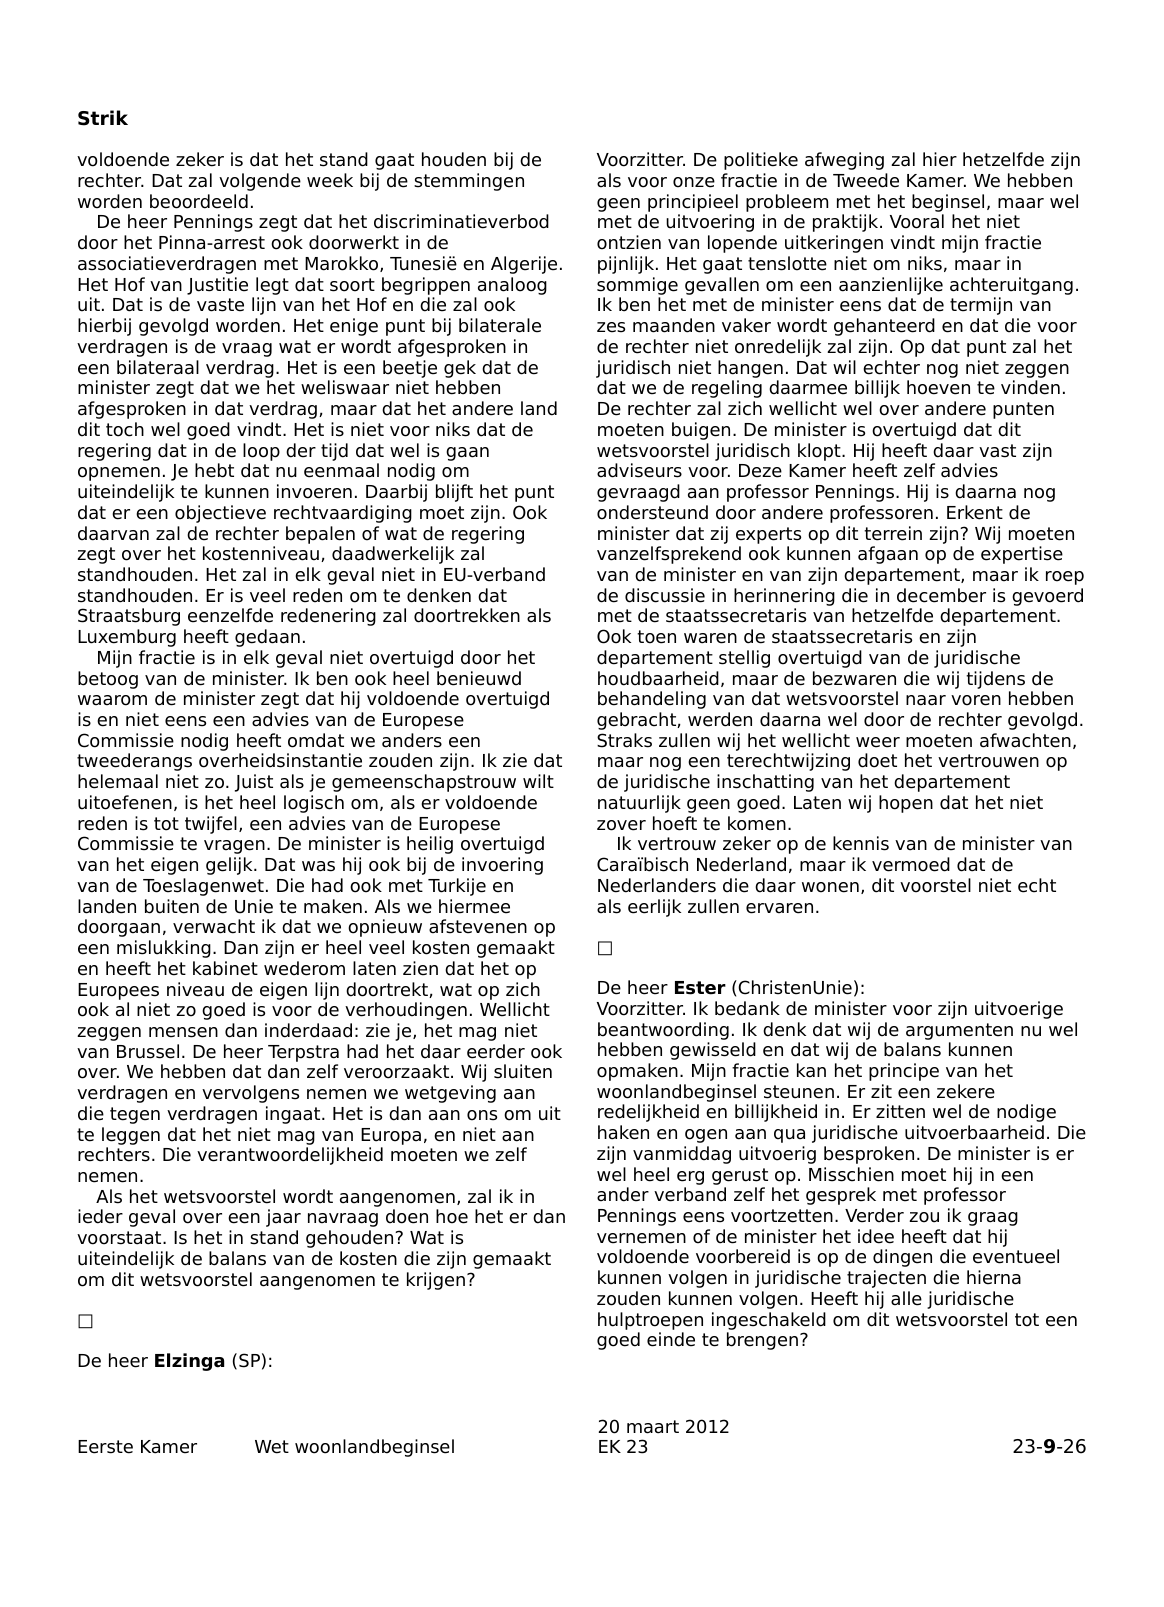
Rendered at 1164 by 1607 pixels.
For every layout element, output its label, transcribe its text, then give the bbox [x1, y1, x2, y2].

text □ [77, 1310, 567, 1331]
text De heer Ester (ChristenUnie): [596, 978, 1087, 999]
text Voorzitter. Ik bedank de minister voor zijn uitvoerige beantwoording. Ik denk dat wij de argumenten nu wel hebben gewisseld en dat wij de balans kunnen opmaken. Mijn fractie kan het principe van het woonlandbeginsel steunen. Er zit een zekere redelijkheid en billijkheid in. Er zitten wel de nodige haken en ogen aan qua juridische uitvoerbaarheid. Die zijn vanmiddag uitvoerig besproken. De minister is er wel heel erg gerust op. Misschien moet hij in een ander verband zelf het gesprek met professor Pennings eens voortzetten. Verder zou ik graag vernemen of de minister het idee heeft dat hij voldoende voorbereid is op de dingen die eventueel kunnen volgen in juridische trajecten die hierna zouden kunnen volgen. Heeft hij alle juridische hulptroepen ingeschakeld om dit wetsvoorstel tot een goed einde te brengen? [596, 999, 1087, 1351]
text De heer Elzinga (SP): [77, 1351, 567, 1372]
text voldoende zeker is dat het stand gaat houden bij de rechter. Dat zal volgende week bij de stemmingen worden beoordeeld. [77, 150, 567, 212]
text Als het wetsvoorstel wordt aangenomen, zal ik in ieder geval over een jaar navraag doen hoe het er dan voorstaat. Is het in stand gehouden? Wat is uiteindelijk de balans van de kosten die zijn gemaakt om dit wetsvoorstel aangenomen te krijgen? [77, 1187, 567, 1290]
text Mijn fractie is in elk geval niet overtuigd door het betoog van de minister. Ik ben ook heel benieuwd waarom de minister zegt dat hij voldoende overtuigd is en niet eens een advies van de Europese Commissie nodig heeft omdat we anders een tweederangs overheidsinstantie zouden zijn. Ik zie dat helemaal niet zo. Juist als je gemeenschapstrouw wilt uitoefenen, is het heel logisch om, als er voldoende reden is tot twijfel, een advies van de Europese Commissie te vragen. De minister is heilig overtuigd van het eigen gelijk. Dat was hij ook bij de invoering van de Toeslagenwet. Die had ook met Turkije en landen buiten de Unie te maken. Als we hiermee doorgaan, verwacht ik dat we opnieuw afstevenen op een mislukking. Dan zijn er heel veel kosten gemaakt en heeft het kabinet wederom laten zien dat het op Europees niveau de eigen lijn doortrekt, wat op zich ook al niet zo goed is voor de verhoudingen. Wellicht zeggen mensen dan inderdaad: zie je, het mag niet van Brussel. De heer Terpstra had het daar eerder ook over. We hebben dat dan zelf veroorzaakt. Wij sluiten verdragen en vervolgens nemen we wetgeving aan die tegen verdragen ingaat. Het is dan aan ons om uit te leggen dat het niet mag van Europa, en niet aan rechters. Die verantwoordelijkheid moeten we zelf nemen. [77, 648, 567, 1187]
text □ [596, 937, 1087, 958]
text De heer Pennings zegt dat het discriminatieverbod door het Pinna-arrest ook doorwerkt in de associatieverdragen met Marokko, Tunesië en Algerije. Het Hof van Justitie legt dat soort begrippen analoog uit. Dat is de vaste lijn van het Hof en die zal ook hierbij gevolgd worden. Het enige punt bij bilaterale verdragen is de vraag wat er wordt afgesproken in een bilateraal verdrag. Het is een beetje gek dat de minister zegt dat we het weliswaar niet hebben afgesproken in dat verdrag, maar dat het andere land dit toch wel goed vindt. Het is niet voor niks dat de regering dat in de loop der tijd dat wel is gaan opnemen. Je hebt dat nu eenmaal nodig om uiteindelijk te kunnen invoeren. Daarbij blijft het punt dat er een objectieve rechtvaardiging moet zijn. Ook daarvan zal de rechter bepalen of wat de regering zegt over het kostenniveau, daadwerkelijk zal standhouden. Het zal in elk geval niet in EU-verband standhouden. Er is veel reden om te denken dat Straatsburg eenzelfde redenering zal doortrekken als Luxemburg heeft gedaan. [77, 212, 567, 648]
text Ik vertrouw zeker op de kennis van de minister van Caraïbisch Nederland, maar ik vermoed dat de Nederlanders die daar wonen, dit voorstel niet echt als eerlijk zullen ervaren. [596, 834, 1087, 917]
text Voorzitter. De politieke afweging zal hier hetzelfde zijn als voor onze fractie in de Tweede Kamer. We hebben geen principieel probleem met het beginsel, maar wel met de uitvoering in de praktijk. Vooral het niet ontzien van lopende uitkeringen vindt mijn fractie pijnlijk. Het gaat tenslotte niet om niks, maar in sommige gevallen om een aanzienlijke achteruitgang. Ik ben het met de minister eens dat de termijn van zes maanden vaker wordt gehanteerd en dat die voor de rechter niet onredelijk zal zijn. Op dat punt zal het juridisch niet hangen. Dat wil echter nog niet zeggen dat we de regeling daarmee billijk hoeven te vinden. De rechter zal zich wellicht wel over andere punten moeten buigen. De minister is overtuigd dat dit wetsvoorstel juridisch klopt. Hij heeft daar vast zijn adviseurs voor. Deze Kamer heeft zelf advies gevraagd aan professor Pennings. Hij is daarna nog ondersteund door andere professoren. Erkent de minister dat zij experts op dit terrein zijn? Wij moeten vanzelfsprekend ook kunnen afgaan op de expertise van de minister en van zijn departement, maar ik roep de discussie in herinnering die in december is gevoerd met de staatssecretaris van hetzelfde departement. Ook toen waren de staatssecretaris en zijn departement stellig overtuigd van de juridische houdbaarheid, maar de bezwaren die wij tijdens de behandeling van dat wetsvoorstel naar voren hebben gebracht, werden daarna wel door de rechter gevolgd. Straks zullen wij het wellicht weer moeten afwachten, maar nog een terechtwijzing doet het vertrouwen op de juridische inschatting van het departement natuurlijk geen goed. Laten wij hopen dat het niet zover hoeft te komen. [596, 150, 1087, 834]
